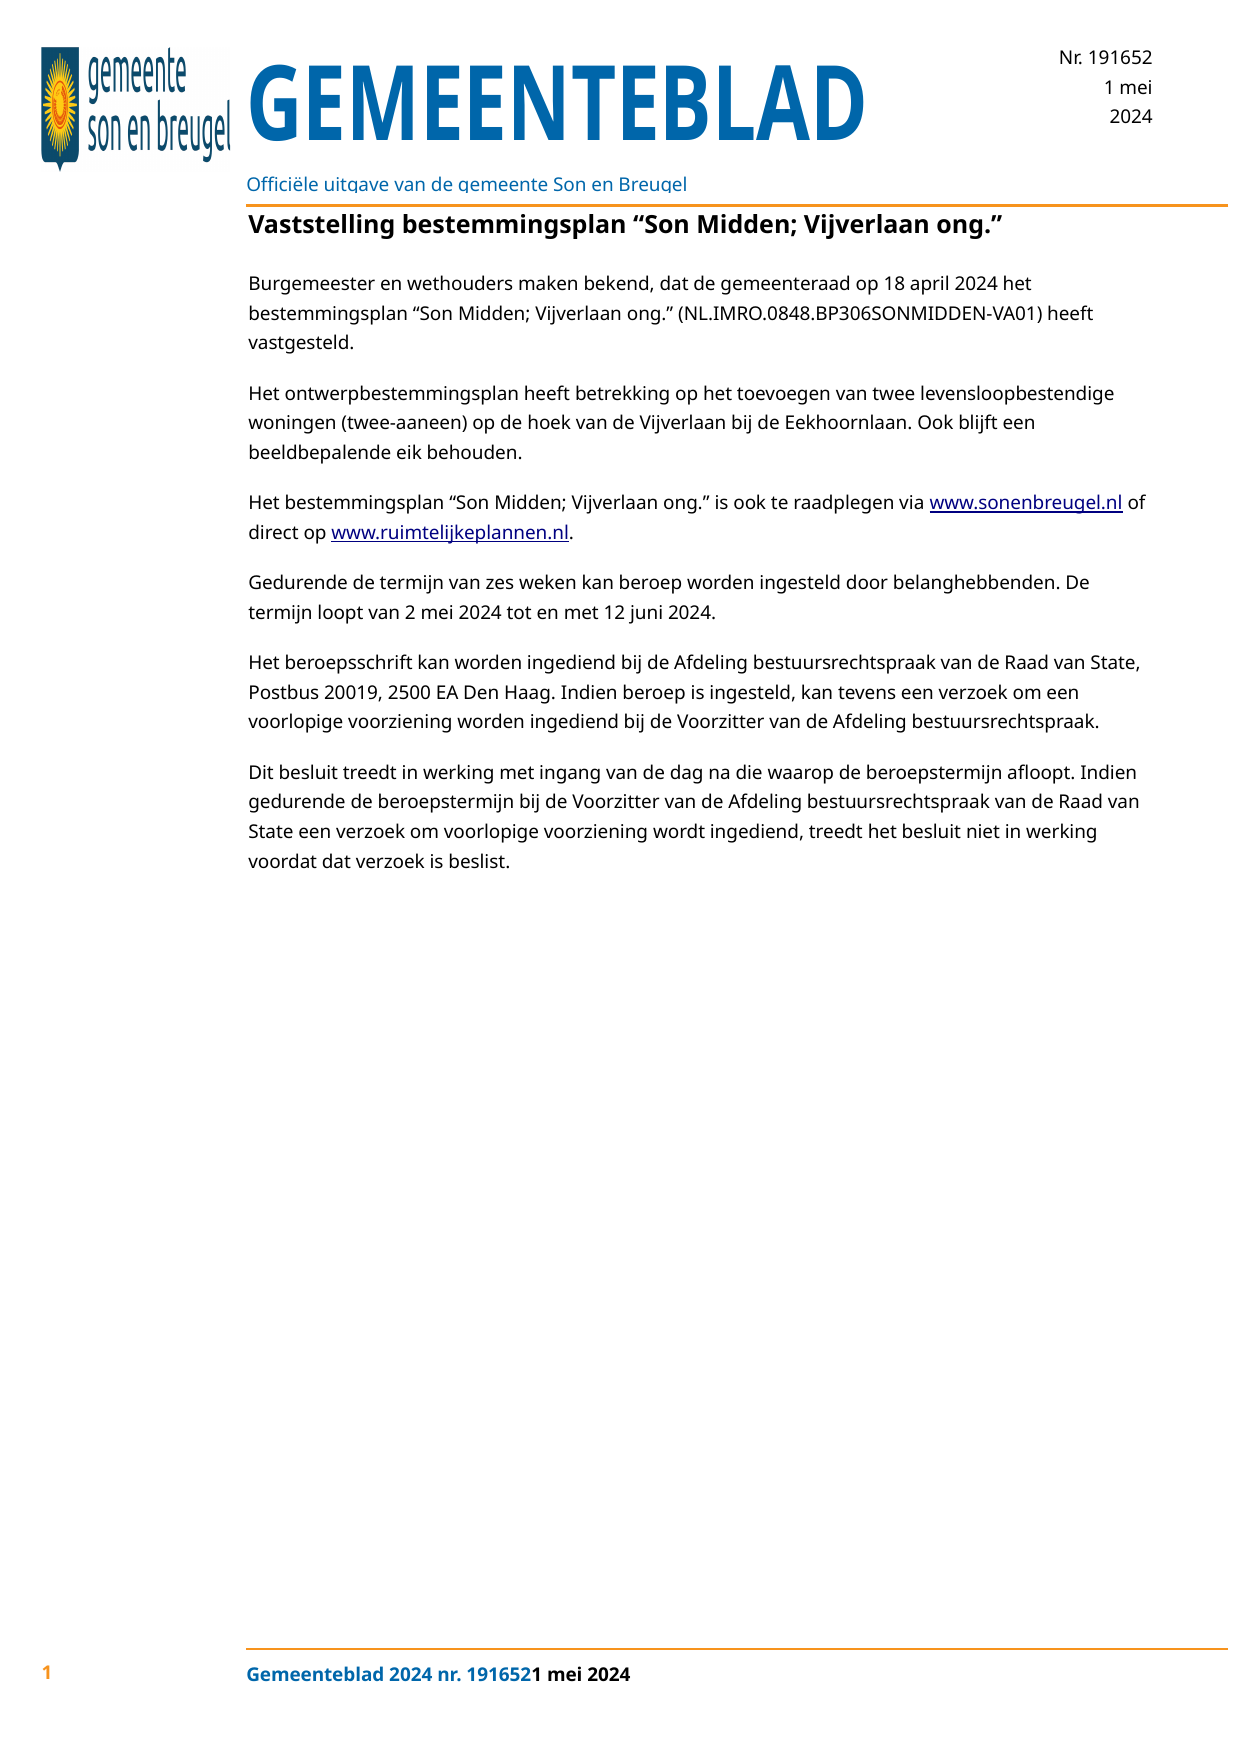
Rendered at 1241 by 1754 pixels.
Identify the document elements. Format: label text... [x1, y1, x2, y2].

text Het bestemmingsplan “Son Midden; Vijverlaan ong.” is ook te raadplegen via www.sonenbreugel.nl of direct op www.ruimtelijkeplannen.nl. [248, 489, 1152, 545]
picture [41, 47, 231, 172]
text Het beroepsschrift kan worden ingediend bij de Afdeling bestuursrechtspraak van de Raad van State, Postbus 20019, 2500 EA Den Haag. Indien beroep is ingesteld, kan tevens een verzoek om een voorlopige voorziening worden ingediend bij de Voorzitter van de Afdeling bestuursrechtspraak. [248, 649, 1152, 734]
text Burgemeester en wethouders maken bekend, dat de gemeenteraad op 18 april 2024 het bestemmingsplan “Son Midden; Vijverlaan ong.” (NL.IMRO.0848.BP306SONMIDDEN-VA01) heeft vastgesteld. [248, 270, 1152, 355]
text Vaststelling bestemmingsplan “Son Midden; Vijverlaan ong.” [248, 207, 1152, 241]
text Dit besluit treedt in werking met ingang van de dag na die waarop de beroepstermijn afloopt. Indien gedurende de beroepstermijn bij de Voorzitter van de Afdeling bestuursrechtspraak van de Raad van State een verzoek om voorlopige voorziening wordt ingediend, treedt het besluit niet in werking voordat dat verzoek is beslist. [248, 759, 1152, 873]
text Het ontwerpbestemmingsplan heeft betrekking op het toevoegen van twee levensloopbestendige woningen (twee-aaneen) op de hoek van de Vijverlaan bij de Eekhoornlaan. Ook blijft een beeldbepalende eik behouden. [248, 380, 1152, 465]
text Gedurende de termijn van zes weken kan beroep worden ingesteld door belanghebbenden. De termijn loopt van 2 mei 2024 tot en met 12 juni 2024. [248, 569, 1152, 625]
